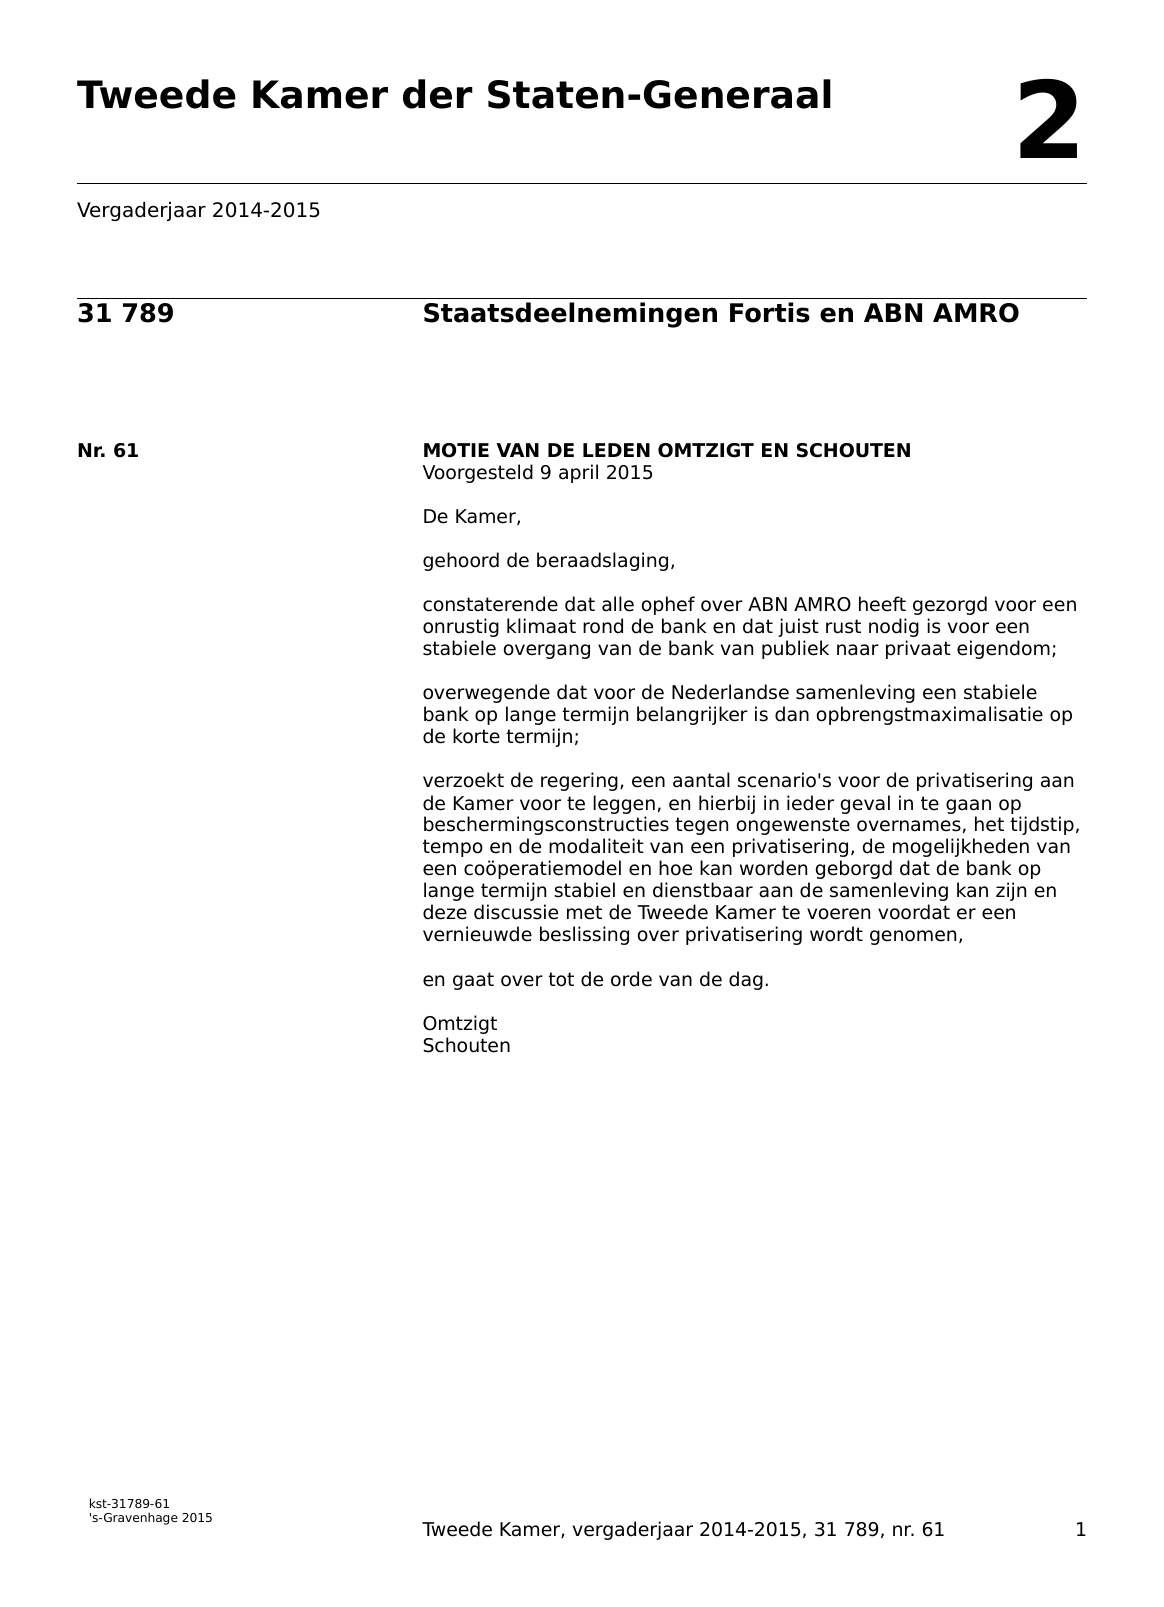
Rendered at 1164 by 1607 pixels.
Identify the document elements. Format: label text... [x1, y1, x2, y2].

table_header Tweede Kamer der Staten-Generaal [77, 59, 886, 183]
table_header 2 [886, 59, 1087, 183]
subtitle 31 789 Staatsdeelnemingen Fortis en ABN AMRO [77, 299, 1087, 329]
subtitle Nr. 61 MOTIE VAN DE LEDEN OMTZIGT EN SCHOUTEN [77, 440, 1087, 462]
text 's-Gravenhage 2015 [88, 1511, 323, 1525]
text De Kamer, [422, 506, 1087, 528]
text Voorgesteld 9 april 2015 [422, 462, 1087, 484]
text en gaat over tot de orde van de dag. [422, 968, 1087, 990]
text kst-31789-61 [88, 1497, 323, 1511]
text overwegende dat voor de Nederlandse samenleving een stabiele bank op lange termijn belangrijker is dan opbrengstmaximalisatie op de korte termijn; [422, 682, 1087, 748]
text verzoekt de regering, een aantal scenario's voor de privatisering aan de Kamer voor te leggen, en hierbij in ieder geval in te gaan op beschermingsconstructies tegen ongewenste overnames, het tijdstip, tempo en de modaliteit van een privatisering, de mogelijkheden van een coöperatiemodel en hoe kan worden geborgd dat de bank op lange termijn stabiel en dienstbaar aan de samenleving kan zijn en deze discussie met de Tweede Kamer te voeren voordat er een vernieuwde beslissing over privatisering wordt genomen, [422, 770, 1087, 946]
text Schouten [422, 1034, 1087, 1057]
text constaterende dat alle ophef over ABN AMRO heeft gezorgd voor een onrustig klimaat rond de bank en dat juist rust nodig is voor een stabiele overgang van de bank van publiek naar privaat eigendom; [422, 594, 1087, 660]
text Omtzigt [422, 1013, 1087, 1034]
text gehoord de beraadslaging, [422, 550, 1087, 572]
table_cell Vergaderjaar 2014-2015 [77, 184, 1087, 298]
